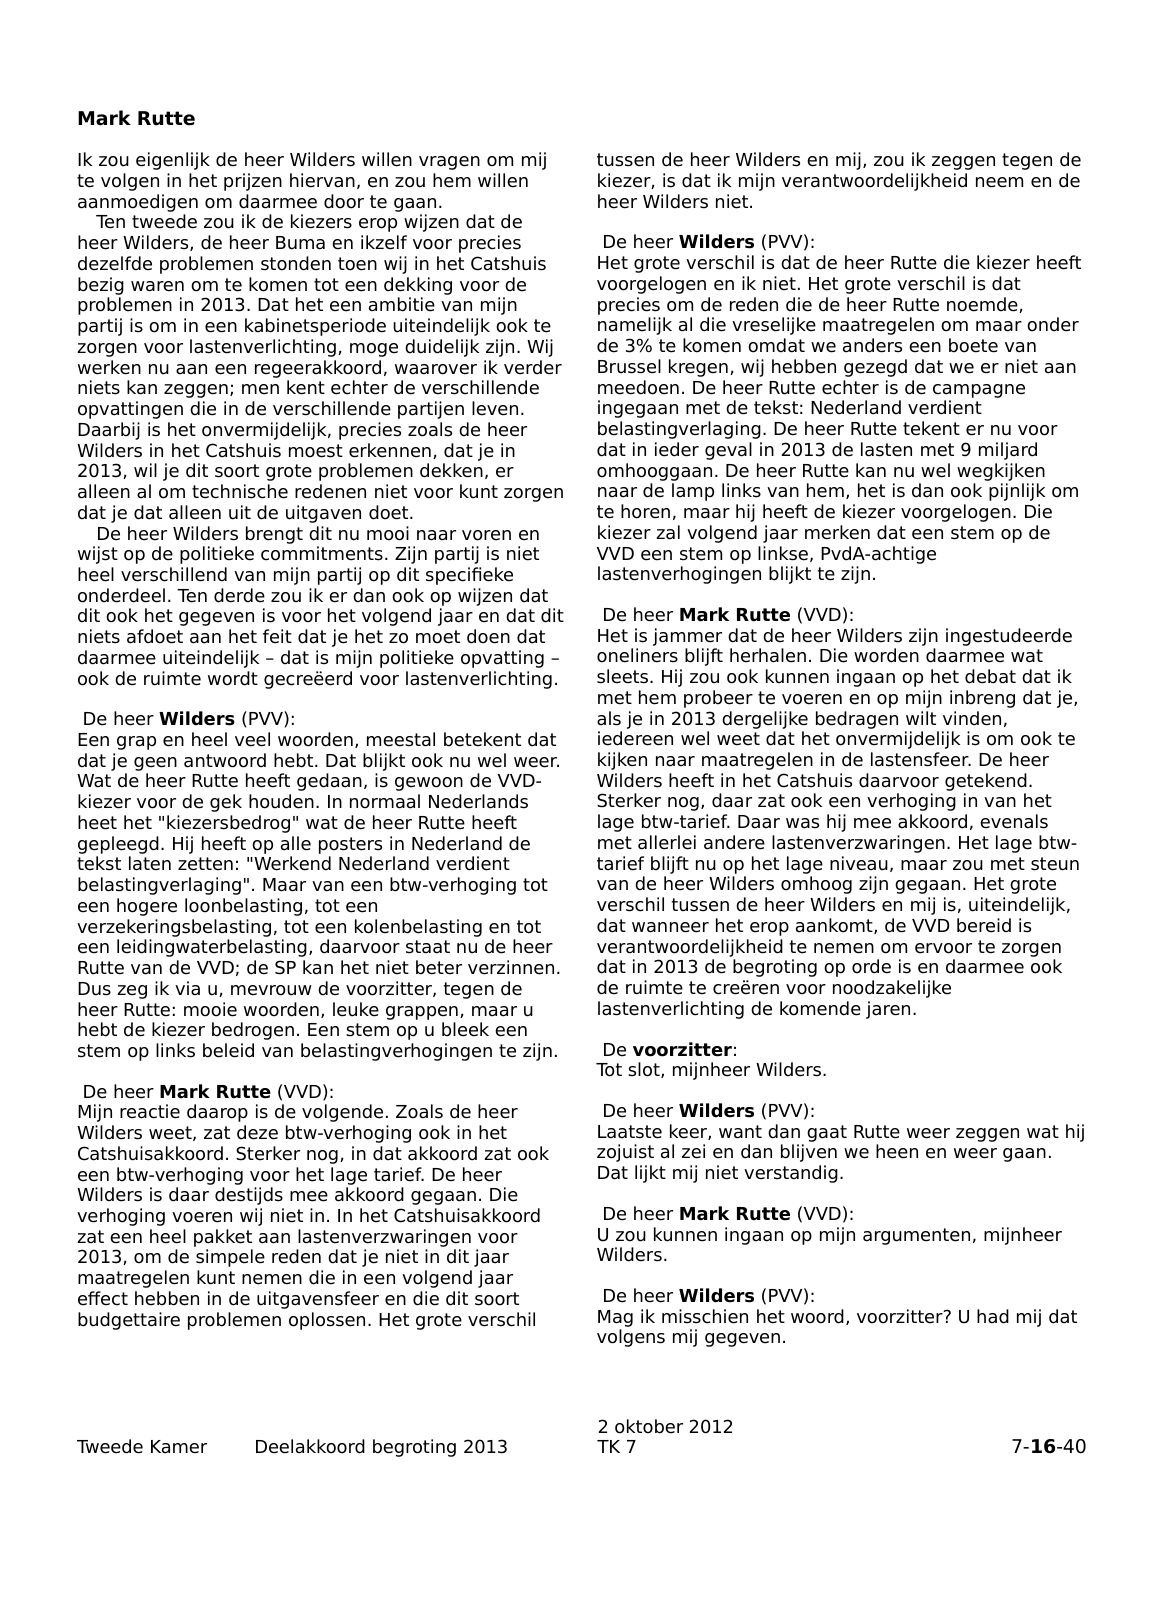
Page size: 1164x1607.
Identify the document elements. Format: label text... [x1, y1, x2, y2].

text Ten tweede zou ik de kiezers erop wijzen dat de heer Wilders, de heer Buma en ikzelf voor precies dezelfde problemen stonden toen wij in het Catshuis bezig waren om te komen tot een dekking voor de problemen in 2013. Dat het een ambitie van mijn partij is om in een kabinetsperiode uiteindelijk ook te zorgen voor lastenverlichting, moge duidelijk zijn. Wij werken nu aan een regeerakkoord, waarover ik verder niets kan zeggen; men kent echter de verschillende opvattingen die in de verschillende partijen leven. Daarbij is het onvermijdelijk, precies zoals de heer Wilders in het Catshuis moest erkennen, dat je in 2013, wil je dit soort grote problemen dekken, er alleen al om technische redenen niet voor kunt zorgen dat je dat alleen uit de uitgaven doet. [77, 212, 567, 523]
text Een grap en heel veel woorden, meestal betekent dat dat je geen antwoord hebt. Dat blijkt ook nu wel weer. Wat de heer Rutte heeft gedaan, is gewoon de VVD-kiezer voor de gek houden. In normaal Nederlands heet het "kiezersbedrog" wat de heer Rutte heeft gepleegd. Hij heeft op alle posters in Nederland de tekst laten zetten: "Werkend Nederland verdient belastingverlaging". Maar van een btw-verhoging tot een hogere loonbelasting, tot een verzekeringsbelasting, tot een kolenbelasting en tot een leidingwaterbelasting, daarvoor staat nu de heer Rutte van de VVD; de SP kan het niet beter verzinnen. Dus zeg ik via u, mevrouw de voorzitter, tegen de heer Rutte: mooie woorden, leuke grappen, maar u hebt de kiezer bedrogen. Een stem op u bleek een stem op links beleid van belastingverhogingen te zijn. [77, 730, 567, 1062]
text Mijn reactie daarop is de volgende. Zoals de heer Wilders weet, zat deze btw-verhoging ook in het Catshuisakkoord. Sterker nog, in dat akkoord zat ook een btw-verhoging voor het lage tarief. De heer Wilders is daar destijds mee akkoord gegaan. Die verhoging voeren wij niet in. In het Catshuisakkoord zat een heel pakket aan lastenverzwaringen voor 2013, om de simpele reden dat je niet in dit jaar maatregelen kunt nemen die in een volgend jaar effect hebben in de uitgavensfeer en die dit soort budgettaire problemen oplossen. Het grote verschil [77, 1102, 567, 1330]
text U zou kunnen ingaan op mijn argumenten, mijnheer Wilders. [596, 1224, 1087, 1266]
text Ik zou eigenlijk de heer Wilders willen vragen om mij te volgen in het prijzen hiervan, en zou hem willen aanmoedigen om daarmee door te gaan. [77, 150, 567, 212]
text De heer Wilders (PVV): [77, 709, 567, 730]
text Mag ik misschien het woord, voorzitter? U had mij dat volgens mij gegeven. [596, 1307, 1087, 1348]
text tussen de heer Wilders en mij, zou ik zeggen tegen de kiezer, is dat ik mijn verantwoordelijkheid neem en de heer Wilders niet. [596, 150, 1087, 212]
text Het grote verschil is dat de heer Rutte die kiezer heeft voorgelogen en ik niet. Het grote verschil is dat precies om de reden die de heer Rutte noemde, namelijk al die vreselijke maatregelen om maar onder de 3% te komen omdat we anders een boete van Brussel kregen, wij hebben gezegd dat we er niet aan meedoen. De heer Rutte echter is de campagne ingegaan met de tekst: Nederland verdient belastingverlaging. De heer Rutte tekent er nu voor dat in ieder geval in 2013 de lasten met 9 miljard omhooggaan. De heer Rutte kan nu wel wegkijken naar de lamp links van hem, het is dan ook pijnlijk om te horen, maar hij heeft de kiezer voorgelogen. Die kiezer zal volgend jaar merken dat een stem op de VVD een stem op linkse, PvdA-achtige lastenverhogingen blijkt te zijn. [596, 253, 1087, 585]
text De heer Wilders (PVV): [596, 1101, 1087, 1122]
text Tot slot, mijnheer Wilders. [596, 1060, 1087, 1081]
text De heer Wilders (PVV): [596, 1286, 1087, 1307]
text De heer Wilders brengt dit nu mooi naar voren en wijst op de politieke commitments. Zijn partij is niet heel verschillend van mijn partij op dit specifieke onderdeel. Ten derde zou ik er dan ook op wijzen dat dit ook het gegeven is voor het volgend jaar en dat dit niets afdoet aan het feit dat je het zo moet doen dat daarmee uiteindelijk – dat is mijn politieke opvatting – ook de ruimte wordt gecreëerd voor lastenverlichting. [77, 523, 567, 689]
text De heer Wilders (PVV): [596, 232, 1087, 253]
text De heer Mark Rutte (VVD): [596, 605, 1087, 626]
text Het is jammer dat de heer Wilders zijn ingestudeerde oneliners blijft herhalen. Die worden daarmee wat sleets. Hij zou ook kunnen ingaan op het debat dat ik met hem probeer te voeren en op mijn inbreng dat je, als je in 2013 dergelijke bedragen wilt vinden, iedereen wel weet dat het onvermijdelijk is om ook te kijken naar maatregelen in de lastensfeer. De heer Wilders heeft in het Catshuis daarvoor getekend. Sterker nog, daar zat ook een verhoging in van het lage btw-tarief. Daar was hij mee akkoord, evenals met allerlei andere lastenverzwaringen. Het lage btw-tarief blijft nu op het lage niveau, maar zou met steun van de heer Wilders omhoog zijn gegaan. Het grote verschil tussen de heer Wilders en mij is, uiteindelijk, dat wanneer het erop aankomt, de VVD bereid is verantwoordelijkheid te nemen om ervoor te zorgen dat in 2013 de begroting op orde is en daarmee ook de ruimte te creëren voor noodzakelijke lastenverlichting de komende jaren. [596, 626, 1087, 1019]
text De heer Mark Rutte (VVD): [596, 1204, 1087, 1224]
text Laatste keer, want dan gaat Rutte weer zeggen wat hij zojuist al zei en dan blijven we heen en weer gaan. Dat lijkt mij niet verstandig. [596, 1122, 1087, 1184]
text De voorzitter: [596, 1039, 1087, 1060]
text De heer Mark Rutte (VVD): [77, 1082, 567, 1102]
